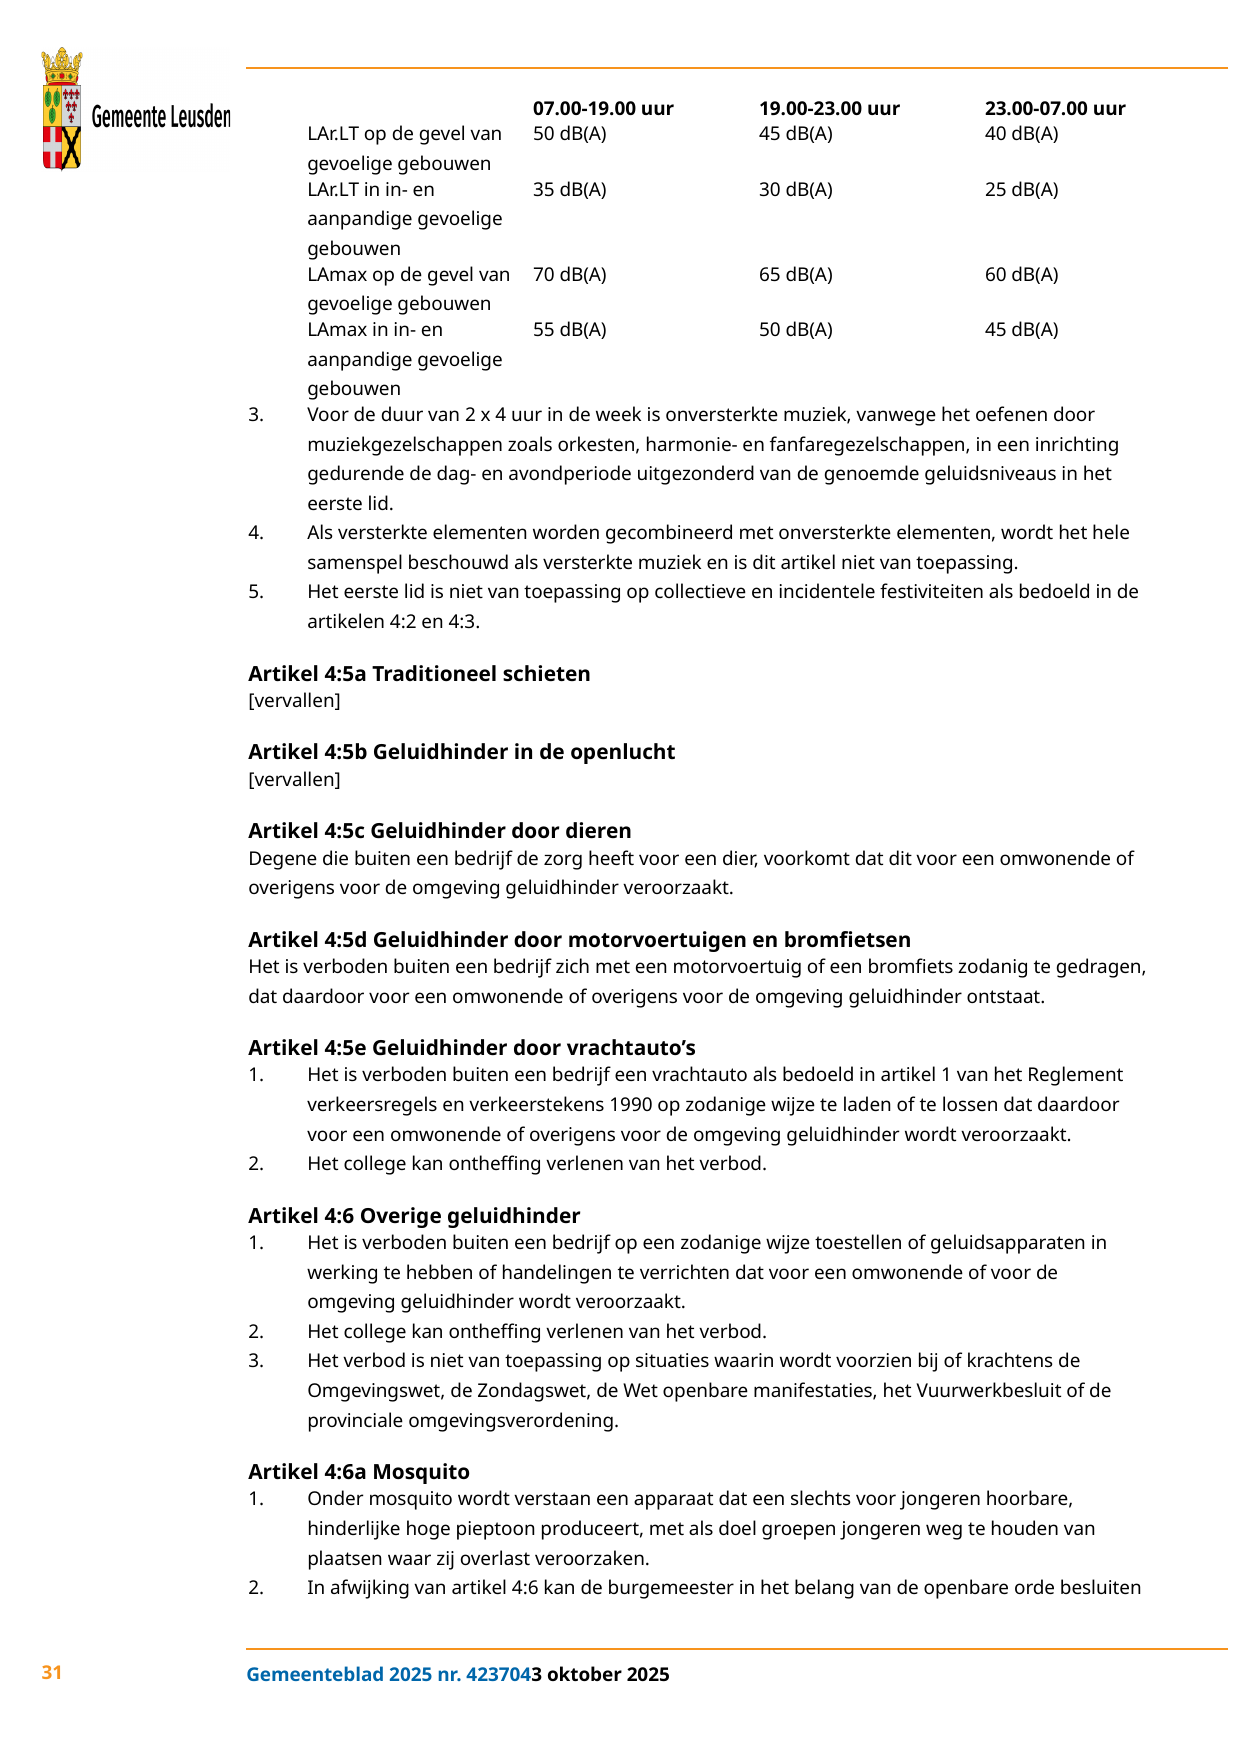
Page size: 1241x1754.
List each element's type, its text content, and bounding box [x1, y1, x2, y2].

text [vervallen] [248, 766, 1152, 792]
text Artikel 4:5b Geluidhinder in de openlucht [248, 737, 1152, 766]
table_cell 50 dB(A) [533, 121, 759, 176]
list Als versterkte elementen worden gecombineerd met onversterkte elementen, wordt het hele samenspel beschouwd als versterkte muziek en is dit artikel niet van toepassing. [248, 519, 1152, 575]
table_cell LAr.LT in in- en aanpandige gevoelige gebouwen [307, 176, 533, 261]
table_cell 45 dB(A) [759, 121, 985, 176]
table_cell LAr.LT op de gevel van gevoelige gebouwen [307, 121, 533, 176]
text Artikel 4:6a Mosquito [248, 1457, 1152, 1486]
list Onder mosquito wordt verstaan een apparaat dat een slechts voor jongeren hoorbare, hinderlijke hoge pieptoon produceert, met als doel groepen jongeren weg te houden van plaatsen waar zij overlast veroorzaken. [248, 1486, 1152, 1571]
picture [41, 47, 231, 172]
table_cell 60 dB(A) [985, 261, 1211, 316]
text Artikel 4:5c Geluidhinder door dieren [248, 816, 1152, 845]
list Voor de duur van 2 x 4 uur in de week is onversterkte muziek, vanwege het oefenen door muziekgezelschappen zoals orkesten, harmonie- en fanfaregezelschappen, in een inrichting gedurende de dag- en avondperiode uitgezonderd van de genoemde geluidsniveaus in het eerste lid. [248, 401, 1152, 516]
table_header 23.00-07.00 uur [985, 95, 1211, 121]
table_header 07.00-19.00 uur [533, 95, 759, 121]
list Het eerste lid is niet van toepassing op collectieve en incidentele festiviteiten als bedoeld in de artikelen 4:2 en 4:3. [248, 579, 1152, 634]
table_cell LAmax op de gevel van gevoelige gebouwen [307, 261, 533, 316]
table_cell LAmax in in- en aanpandige gevoelige gebouwen [307, 316, 533, 401]
text Artikel 4:5d Geluidhinder door motorvoertuigen en bromfietsen [248, 925, 1152, 953]
text Artikel 4:5e Geluidhinder door vrachtauto’s [248, 1033, 1152, 1062]
text [vervallen] [248, 687, 1152, 713]
table_cell 50 dB(A) [759, 316, 985, 401]
table_cell 70 dB(A) [533, 261, 759, 316]
table_cell 35 dB(A) [533, 176, 759, 261]
table_header 19.00-23.00 uur [759, 95, 985, 121]
list Het college kan ontheffing verlenen van het verbod. [248, 1318, 1152, 1344]
table_header [307, 95, 533, 121]
text Artikel 4:6 Overige geluidhinder [248, 1201, 1152, 1229]
table_cell 30 dB(A) [759, 176, 985, 261]
table_cell 55 dB(A) [533, 316, 759, 401]
text Artikel 4:5a Traditioneel schieten [248, 659, 1152, 687]
table_cell 40 dB(A) [985, 121, 1211, 176]
table_cell 45 dB(A) [985, 316, 1211, 401]
list Het college kan ontheffing verlenen van het verbod. [248, 1150, 1152, 1176]
list In afwijking van artikel 4:6 kan de burgemeester in het belang van de openbare orde besluiten [248, 1574, 1152, 1600]
text Degene die buiten een bedrijf de zorg heeft voor een dier, voorkomt dat dit voor een omwonende of overigens voor de omgeving geluidhinder veroorzaakt. [248, 845, 1152, 900]
list Het verbod is niet van toepassing op situaties waarin wordt voorzien bij of krachtens de Omgevingswet, de Zondagswet, de Wet openbare manifestaties, het Vuurwerkbesluit of de provinciale omgevingsverordening. [248, 1348, 1152, 1432]
table_cell 25 dB(A) [985, 176, 1211, 261]
text Het is verboden buiten een bedrijf zich met een motorvoertuig of een bromfiets zodanig te gedragen, dat daardoor voor een omwonende of overigens voor de omgeving geluidhinder ontstaat. [248, 953, 1152, 1008]
table_cell 65 dB(A) [759, 261, 985, 316]
list Het is verboden buiten een bedrijf op een zodanige wijze toestellen of geluidsapparaten in werking te hebben of handelingen te verrichten dat voor een omwonende of voor de omgeving geluidhinder wordt veroorzaakt. [248, 1229, 1152, 1314]
list Het is verboden buiten een bedrijf een vrachtauto als bedoeld in artikel 1 van het Reglement verkeersregels en verkeerstekens 1990 op zodanige wijze te laden of te lossen dat daardoor voor een omwonende of overigens voor de omgeving geluidhinder wordt veroorzaakt. [248, 1062, 1152, 1147]
